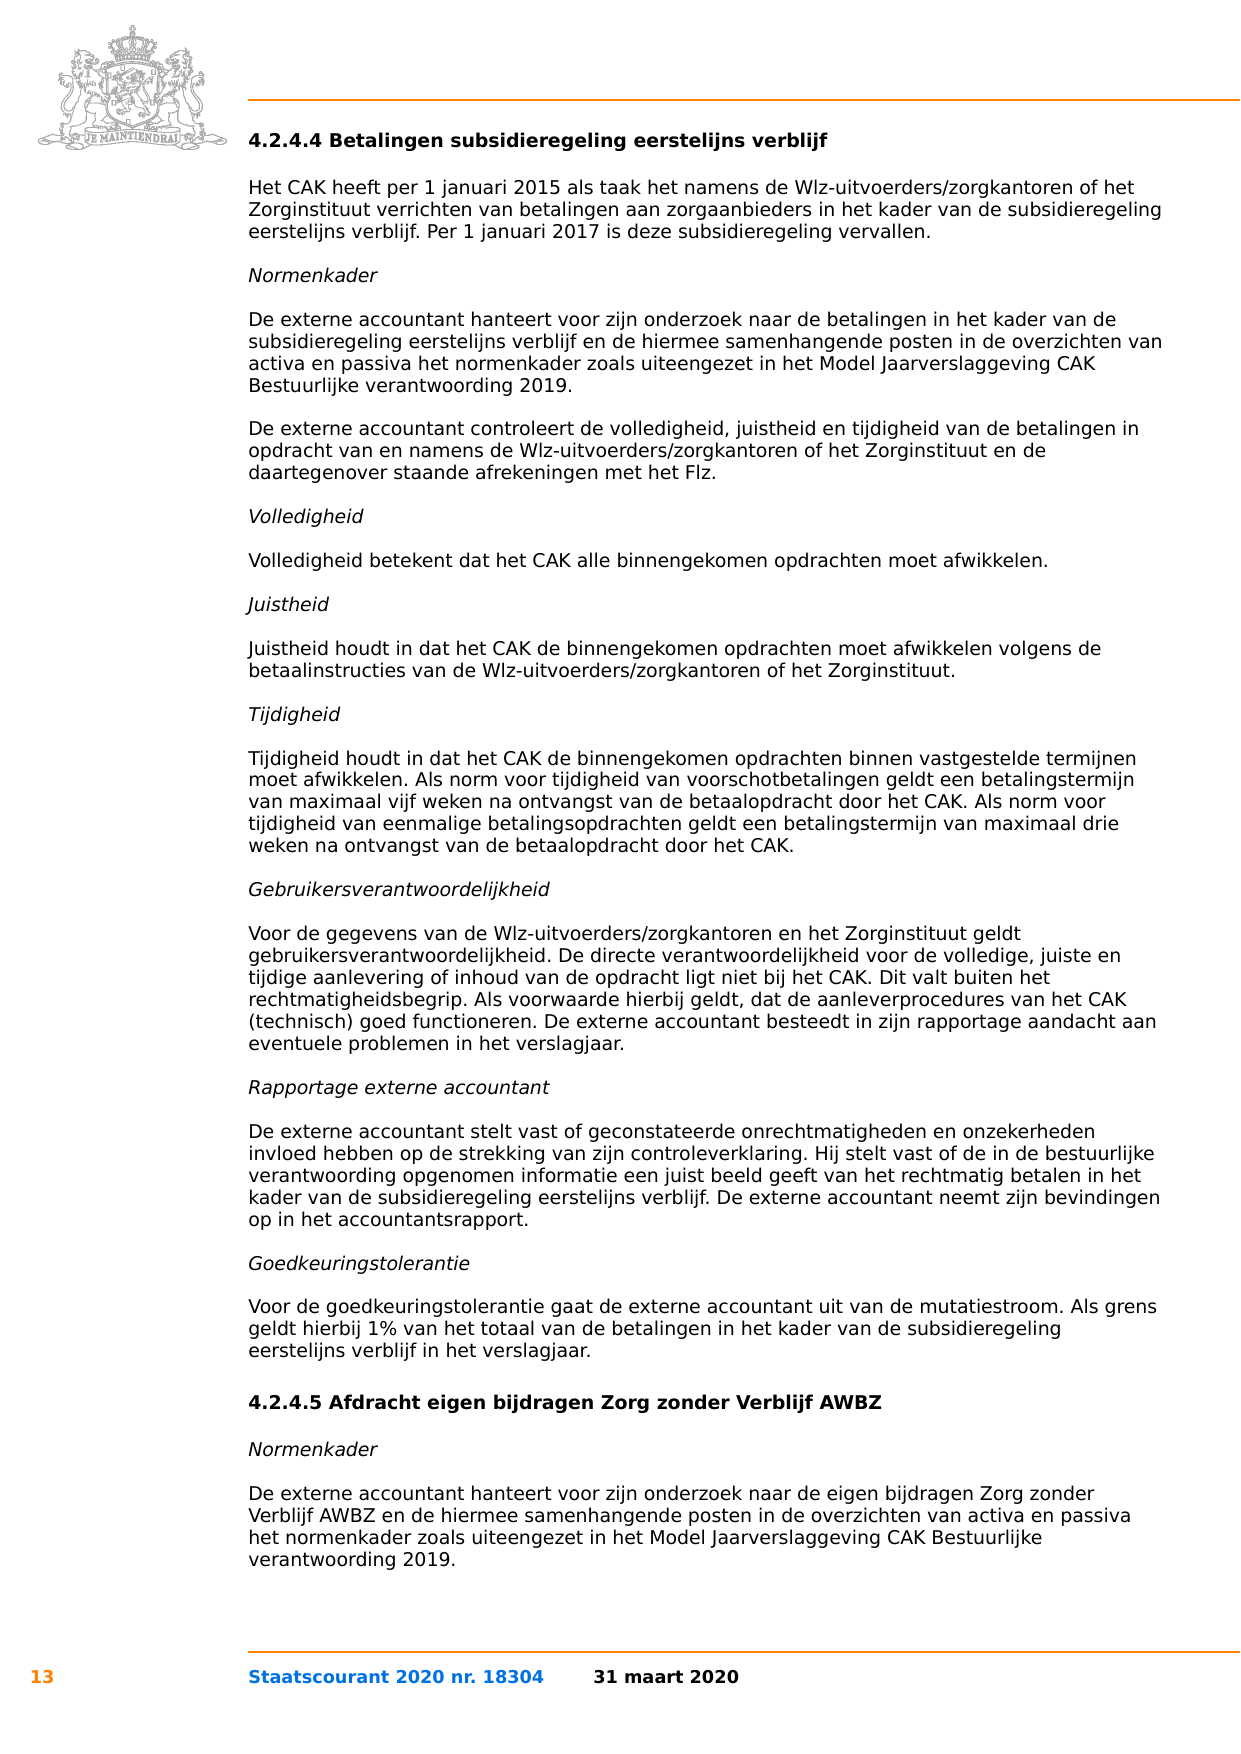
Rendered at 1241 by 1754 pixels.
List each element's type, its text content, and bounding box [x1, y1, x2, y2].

subtitle 4.2.4.5 Afdracht eigen bijdragen Zorg zonder Verblijf AWBZ [248, 1392, 1163, 1414]
text Voor de gegevens van de Wlz-uitvoerders/zorgkantoren en het Zorginstituut geldt gebruikersverantwoordelijkheid. De directe verantwoordelijkheid voor de volledige, juiste en tijdige aanlevering of inhoud van de opdracht ligt niet bij het CAK. Dit valt buiten het rechtmatigheidsbegrip. Als voorwaarde hierbij geldt, dat de aanleverprocedures van het CAK (technisch) goed functioneren. De externe accountant besteedt in zijn rapportage aandacht aan eventuele problemen in het verslagjaar. [248, 923, 1163, 1055]
text Het CAK heeft per 1 januari 2015 als taak het namens de Wlz-uitvoerders/zorgkantoren of het Zorginstituut verrichten van betalingen aan zorgaanbieders in het kader van de subsidieregeling eerstelijns verblijf. Per 1 januari 2017 is deze subsidieregeling vervallen. [248, 177, 1163, 243]
subtitle Tijdigheid [248, 703, 1163, 726]
text Voor de goedkeuringstolerantie gaat de externe accountant uit van de mutatiestroom. Als grens geldt hierbij 1% van het totaal van de betalingen in het kader van de subsidieregeling eerstelijns verblijf in het verslagjaar. [248, 1296, 1163, 1362]
subtitle Gebruikersverantwoordelijkheid [248, 879, 1163, 901]
text De externe accountant hanteert voor zijn onderzoek naar de betalingen in het kader van de subsidieregeling eerstelijns verblijf en de hiermee samenhangende posten in de overzichten van activa en passiva het normenkader zoals uiteengezet in het Model Jaarverslaggeving CAK Bestuurlijke verantwoording 2019. [248, 308, 1163, 396]
subtitle 4.2.4.4 Betalingen subsidieregeling eerstelijns verblijf [248, 130, 1163, 152]
subtitle Goedkeuringstolerantie [248, 1252, 1163, 1274]
text De externe accountant hanteert voor zijn onderzoek naar de eigen bijdragen Zorg zonder Verblijf AWBZ en de hiermee samenhangende posten in de overzichten van activa en passiva het normenkader zoals uiteengezet in het Model Jaarverslaggeving CAK Bestuurlijke verantwoording 2019. [248, 1483, 1163, 1571]
subtitle Volledigheid [248, 506, 1163, 528]
subtitle Normenkader [248, 1439, 1163, 1461]
subtitle Juistheid [248, 594, 1163, 616]
picture [38, 25, 227, 150]
text De externe accountant controleert de volledigheid, juistheid en tijdigheid van de betalingen in opdracht van en namens de Wlz-uitvoerders/zorgkantoren of het Zorginstituut en de daartegenover staande afrekeningen met het Flz. [248, 418, 1163, 484]
text De externe accountant stelt vast of geconstateerde onrechtmatigheden en onzekerheden invloed hebben op de strekking van zijn controleverklaring. Hij stelt vast of de in de bestuurlijke verantwoording opgenomen informatie een juist beeld geeft van het rechtmatig betalen in het kader van de subsidieregeling eerstelijns verblijf. De externe accountant neemt zijn bevindingen op in het accountantsrapport. [248, 1121, 1163, 1231]
text Volledigheid betekent dat het CAK alle binnengekomen opdrachten moet afwikkelen. [248, 550, 1163, 572]
text Tijdigheid houdt in dat het CAK de binnengekomen opdrachten binnen vastgestelde termijnen moet afwikkelen. Als norm voor tijdigheid van voorschotbetalingen geldt een betalingstermijn van maximaal vijf weken na ontvangst van de betaalopdracht door het CAK. Als norm voor tijdigheid van eenmalige betalingsopdrachten geldt een betalingstermijn van maximaal drie weken na ontvangst van de betaalopdracht door het CAK. [248, 747, 1163, 857]
subtitle Normenkader [248, 265, 1163, 287]
text Juistheid houdt in dat het CAK de binnengekomen opdrachten moet afwikkelen volgens de betaalinstructies van de Wlz-uitvoerders/zorgkantoren of het Zorginstituut. [248, 638, 1163, 682]
subtitle Rapportage externe accountant [248, 1077, 1163, 1099]
